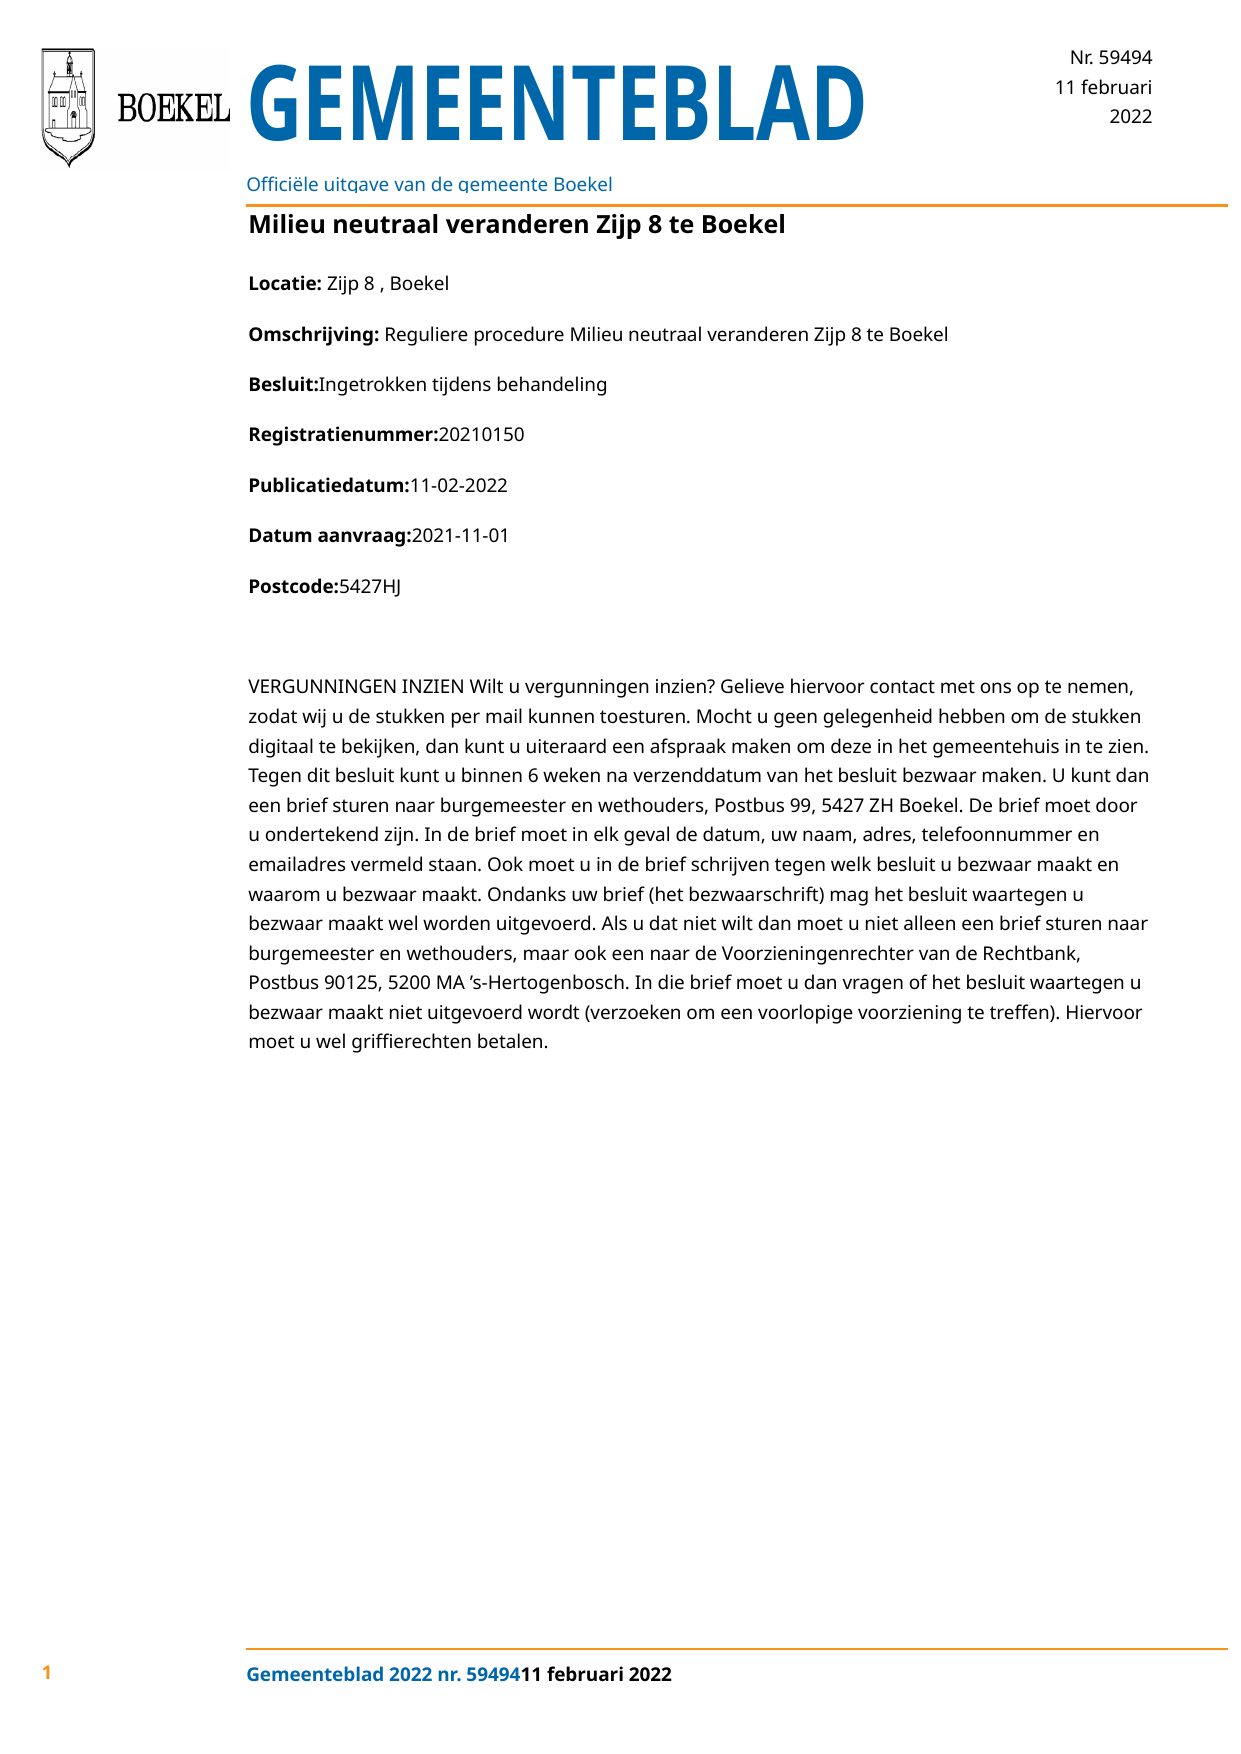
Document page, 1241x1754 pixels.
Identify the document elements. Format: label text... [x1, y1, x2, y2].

text Besluit:Ingetrokken tijdens behandeling [248, 371, 1152, 397]
text Locatie: Zijp 8 , Boekel [248, 270, 1152, 296]
text Postcode:5427HJ [248, 573, 1152, 598]
picture [41, 47, 231, 172]
text Milieu neutraal veranderen Zijp 8 te Boekel [248, 207, 1152, 241]
text Omschrijving: Reguliere procedure Milieu neutraal veranderen Zijp 8 te Boekel [248, 321, 1152, 346]
text Registratienummer:20210150 [248, 422, 1152, 447]
text Publicatiedatum:11-02-2022 [248, 472, 1152, 498]
text VERGUNNINGEN INZIEN Wilt u vergunningen inzien? Gelieve hiervoor contact met ons op te nemen, zodat wij u de stukken per mail kunnen toesturen. Mocht u geen gelegenheid hebben om de stukken digitaal te bekijken, dan kunt u uiteraard een afspraak maken om deze in het gemeentehuis in te zien. Tegen dit besluit kunt u binnen 6 weken na verzenddatum van het besluit bezwaar maken. U kunt dan een brief sturen naar burgemeester en wethouders, Postbus 99, 5427 ZH Boekel. De brief moet door u ondertekend zijn. In de brief moet in elk geval de datum, uw naam, adres, telefoonnummer en emailadres vermeld staan. Ook moet u in de brief schrijven tegen welk besluit u bezwaar maakt en waarom u bezwaar maakt. Ondanks uw brief (het bezwaarschrift) mag het besluit waartegen u bezwaar maakt wel worden uitgevoerd. Als u dat niet wilt dan moet u niet alleen een brief sturen naar burgemeester en wethouders, maar ook een naar de Voorzieningenrechter van de Rechtbank, Postbus 90125, 5200 MA ’s-Hertogenbosch. In die brief moet u dan vragen of het besluit waartegen u bezwaar maakt niet uitgevoerd wordt (verzoeken om een voorlopige voorziening te treffen). Hiervoor moet u wel griffierechten betalen. [248, 674, 1152, 1054]
text Datum aanvraag:2021-11-01 [248, 522, 1152, 548]
